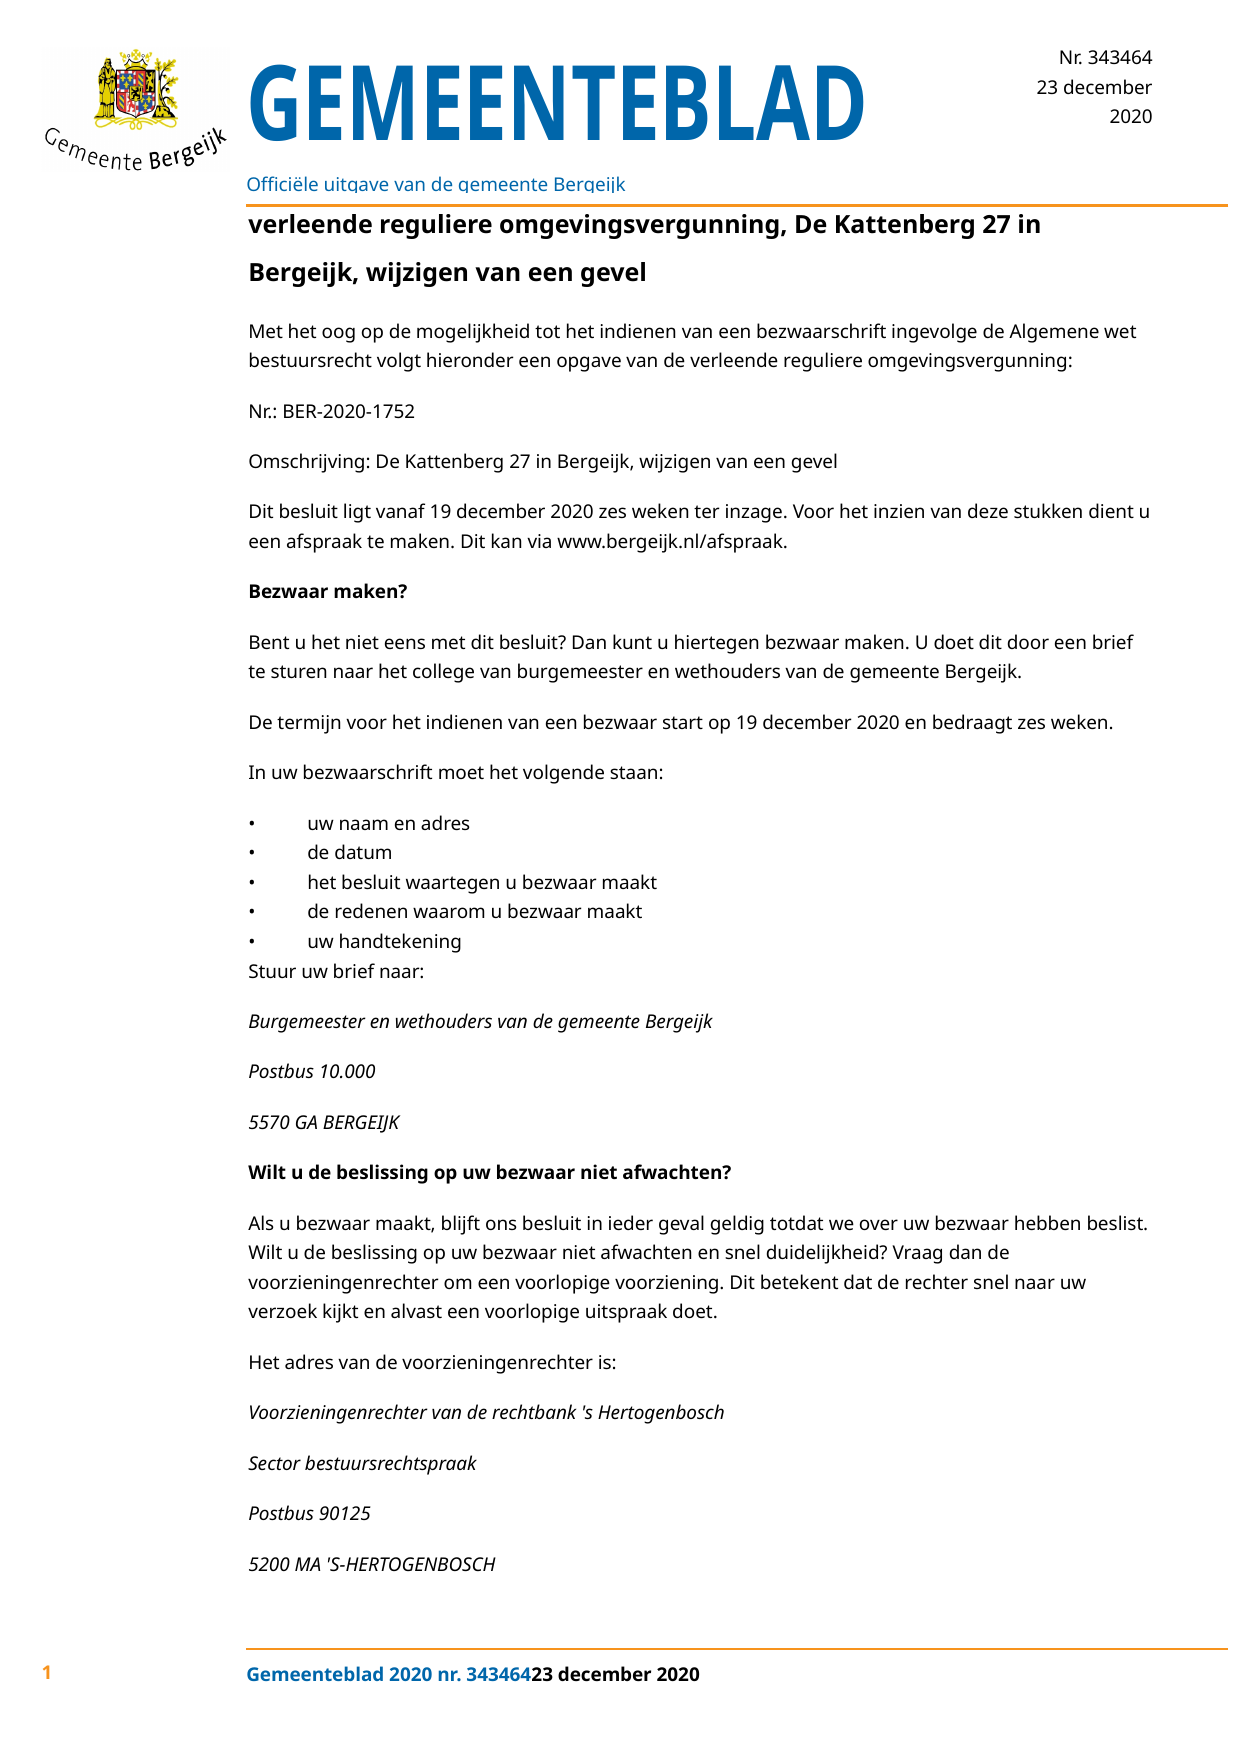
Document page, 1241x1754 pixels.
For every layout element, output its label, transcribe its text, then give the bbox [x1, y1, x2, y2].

list uw naam en adres [248, 810, 1152, 836]
text Stuur uw brief naar: [248, 958, 1152, 984]
text 5200 MA 'S-HERTOGENBOSCH [248, 1551, 1152, 1577]
text Burgemeester en wethouders van de gemeente Bergeijk [248, 1008, 1152, 1034]
text Nr.: BER-2020-1752 [248, 398, 1152, 424]
list de datum [248, 839, 1152, 865]
text verleende reguliere omgevingsvergunning, De Kattenberg 27 in Bergeijk, wijzigen van een gevel [248, 207, 1152, 288]
text De termijn voor het indienen van een bezwaar start op 19 december 2020 en bedraagt zes weken. [248, 709, 1152, 735]
text Voorzieningenrechter van de rechtbank 's Hertogenbosch [248, 1399, 1152, 1425]
text Als u bezwaar maakt, blijft ons besluit in ieder geval geldig totdat we over uw bezwaar hebben beslist. Wilt u de beslissing op uw bezwaar niet afwachten en snel duidelijkheid? Vraag dan de voorzieningenrechter om een voorlopige voorziening. Dit betekent dat de rechter snel naar uw verzoek kijkt en alvast een voorlopige uitspraak doet. [248, 1210, 1152, 1324]
text Sector bestuursrechtspraak [248, 1450, 1152, 1476]
text Bent u het niet eens met dit besluit? Dan kunt u hiertegen bezwaar maken. U doet dit door een brief te sturen naar het college van burgemeester en wethouders van de gemeente Bergeijk. [248, 629, 1152, 684]
text 5570 GA BERGEIJK [248, 1109, 1152, 1135]
list uw handtekening [248, 928, 1152, 954]
text Postbus 10.000 [248, 1059, 1152, 1084]
text Dit besluit ligt vanaf 19 december 2020 zes weken ter inzage. Voor het inzien van deze stukken dient u een afspraak te maken. Dit kan via www.bergeijk.nl/afspraak. [248, 499, 1152, 554]
text Postbus 90125 [248, 1500, 1152, 1526]
text Omschrijving: De Kattenberg 27 in Bergeijk, wijzigen van een gevel [248, 448, 1152, 474]
text Met het oog op de mogelijkheid tot het indienen van een bezwaarschrift ingevolge de Algemene wet bestuursrecht volgt hieronder een opgave van de verleende reguliere omgevingsvergunning: [248, 318, 1152, 373]
text Wilt u de beslissing op uw bezwaar niet afwachten? [248, 1159, 1152, 1185]
picture [41, 47, 231, 172]
list het besluit waartegen u bezwaar maakt [248, 869, 1152, 895]
text In uw bezwaarschrift moet het volgende staan: [248, 759, 1152, 785]
text Het adres van de voorzieningenrechter is: [248, 1349, 1152, 1375]
text Bezwaar maken? [248, 579, 1152, 604]
list de redenen waarom u bezwaar maakt [248, 899, 1152, 924]
